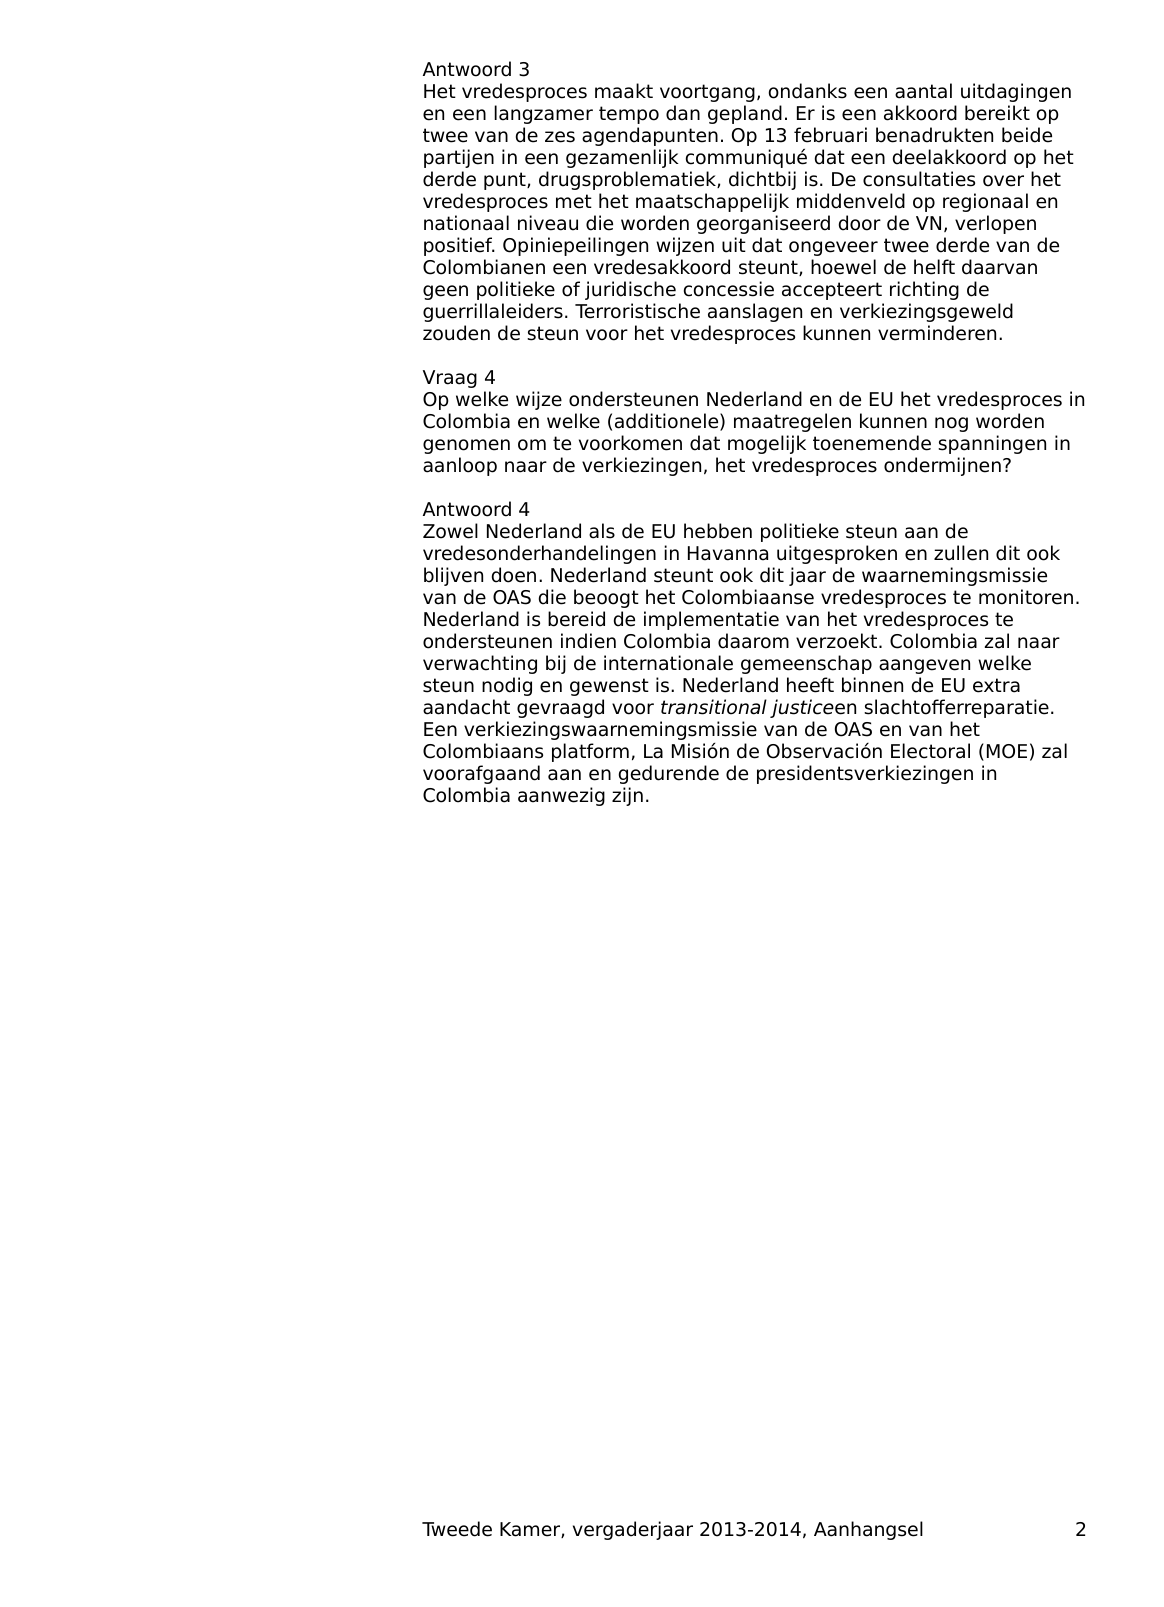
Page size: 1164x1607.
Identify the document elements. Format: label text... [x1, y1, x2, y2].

text Antwoord 4 [422, 499, 1087, 521]
text Zowel Nederland als de EU hebben politieke steun aan de vredesonderhandelingen in Havanna uitgesproken en zullen dit ook blijven doen. Nederland steunt ook dit jaar de waarnemingsmissie van de OAS die beoogt het Colombiaanse vredesproces te monitoren. Nederland is bereid de implementatie van het vredesproces te ondersteunen indien Colombia daarom verzoekt. Colombia zal naar verwachting bij de internationale gemeenschap aangeven welke steun nodig en gewenst is. Nederland heeft binnen de EU extra aandacht gevraagd voor transitional justiceen slachtofferreparatie. [422, 521, 1087, 719]
text Het vredesproces maakt voortgang, ondanks een aantal uitdagingen en een langzamer tempo dan gepland. Er is een akkoord bereikt op twee van de zes agendapunten. Op 13 februari benadrukten beide partijen in een gezamenlijk communiqué dat een deelakkoord op het derde punt, drugsproblematiek, dichtbij is. De consultaties over het vredesproces met het maatschappelijk middenveld op regionaal en nationaal niveau die worden georganiseerd door de VN, verlopen positief. Opiniepeilingen wijzen uit dat ongeveer twee derde van de Colombianen een vredesakkoord steunt, hoewel de helft daarvan geen politieke of juridische concessie accepteert richting de guerrillaleiders. Terroristische aanslagen en verkiezingsgeweld zouden de steun voor het vredesproces kunnen verminderen. [422, 81, 1087, 345]
text Een verkiezingswaarnemingsmissie van de OAS en van het Colombiaans platform, La Misión de Observación Electoral (MOE) zal voorafgaand aan en gedurende de presidentsverkiezingen in Colombia aanwezig zijn. [422, 719, 1087, 807]
text Antwoord 3 [422, 59, 1087, 81]
text Op welke wijze ondersteunen Nederland en de EU het vredesproces in Colombia en welke (additionele) maatregelen kunnen nog worden genomen om te voorkomen dat mogelijk toenemende spanningen in aanloop naar de verkiezingen, het vredesproces ondermijnen? [422, 389, 1087, 477]
text Vraag 4 [422, 367, 1087, 389]
